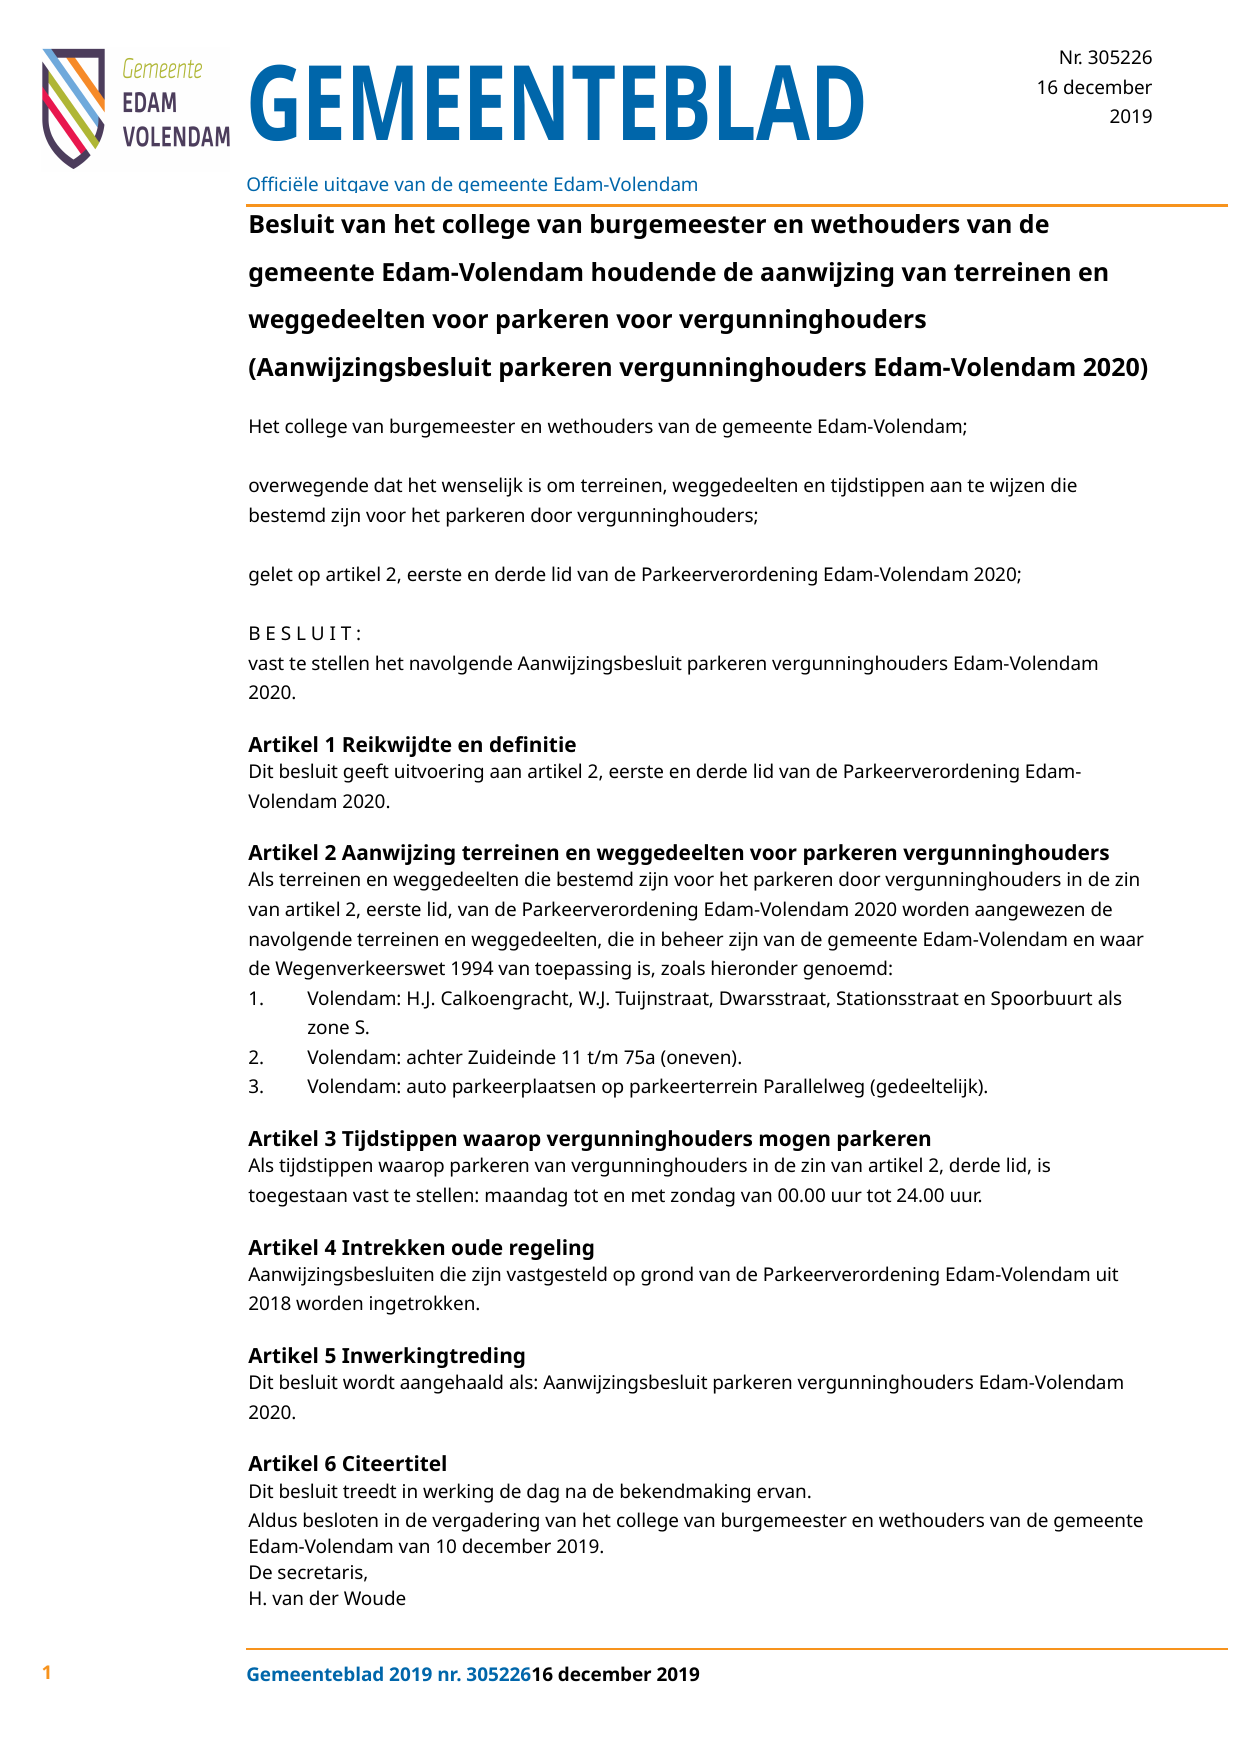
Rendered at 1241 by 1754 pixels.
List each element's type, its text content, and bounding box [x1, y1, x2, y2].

text Artikel 1 Reikwijdte en definitie [248, 730, 1152, 758]
picture [41, 47, 231, 172]
text Dit besluit treedt in werking de dag na de bekendmaking ervan. [248, 1478, 1152, 1504]
text Artikel 6 Citeertitel [248, 1449, 1152, 1478]
text overwegende dat het wenselijk is om terreinen, weggedeelten en tijdstippen aan te wijzen die bestemd zijn voor het parkeren door vergunninghouders; [248, 472, 1152, 528]
text Aanwijzingsbesluiten die zijn vastgesteld op grond van de Parkeerverordening Edam-Volendam uit 2018 worden ingetrokken. [248, 1261, 1152, 1316]
text Artikel 5 Inwerkingtreding [248, 1341, 1152, 1369]
text H. van der Woude [248, 1585, 1152, 1610]
text Als terreinen en weggedeelten die bestemd zijn voor het parkeren door vergunninghouders in de zin van artikel 2, eerste lid, van de Parkeerverordening Edam-Volendam 2020 worden aangewezen de navolgende terreinen en weggedeelten, die in beheer zijn van de gemeente Edam-Volendam en waar de Wegenverkeerswet 1994 van toepassing is, zoals hieronder genoemd: [248, 867, 1152, 981]
text De secretaris, [248, 1559, 1152, 1585]
text Besluit van het college van burgemeester en wethouders van de gemeente Edam-Volendam houdende de aanwijzing van terreinen en weggedeelten voor parkeren voor vergunninghouders (Aanwijzingsbesluit parkeren vergunninghouders Edam-Volendam 2020) [248, 207, 1152, 384]
text gelet op artikel 2, eerste en derde lid van de Parkeerverordening Edam-Volendam 2020; [248, 561, 1152, 587]
text Als tijdstippen waarop parkeren van vergunninghouders in de zin van artikel 2, derde lid, is toegestaan vast te stellen: maandag tot en met zondag van 00.00 uur tot 24.00 uur. [248, 1153, 1152, 1208]
text Dit besluit wordt aangehaald als: Aanwijzingsbesluit parkeren vergunninghouders Edam-Volendam 2020. [248, 1369, 1152, 1425]
text Artikel 2 Aanwijzing terreinen en weggedeelten voor parkeren vergunninghouders [248, 838, 1152, 867]
list Volendam: H.J. Calkoengracht, W.J. Tuijnstraat, Dwarsstraat, Stationsstraat en Spoorbuurt als zone S. [248, 985, 1152, 1040]
text Het college van burgemeester en wethouders van de gemeente Edam-Volendam; [248, 413, 1152, 439]
text Artikel 4 Intrekken oude regeling [248, 1233, 1152, 1261]
list Volendam: achter Zuideinde 11 t/m 75a (oneven). [248, 1044, 1152, 1070]
text B E S L U I T : [248, 620, 1152, 646]
text Artikel 3 Tijdstippen waarop vergunninghouders mogen parkeren [248, 1124, 1152, 1153]
text Aldus besloten in de vergadering van het college van burgemeester en wethouders van de gemeente Edam-Volendam van 10 december 2019. [248, 1507, 1152, 1559]
list Volendam: auto parkeerplaatsen op parkeerterrein Parallelweg (gedeeltelijk). [248, 1074, 1152, 1099]
text vast te stellen het navolgende Aanwijzingsbesluit parkeren vergunninghouders Edam-Volendam 2020. [248, 650, 1152, 705]
text Dit besluit geeft uitvoering aan artikel 2, eerste en derde lid van de Parkeerverordening Edam-Volendam 2020. [248, 758, 1152, 813]
